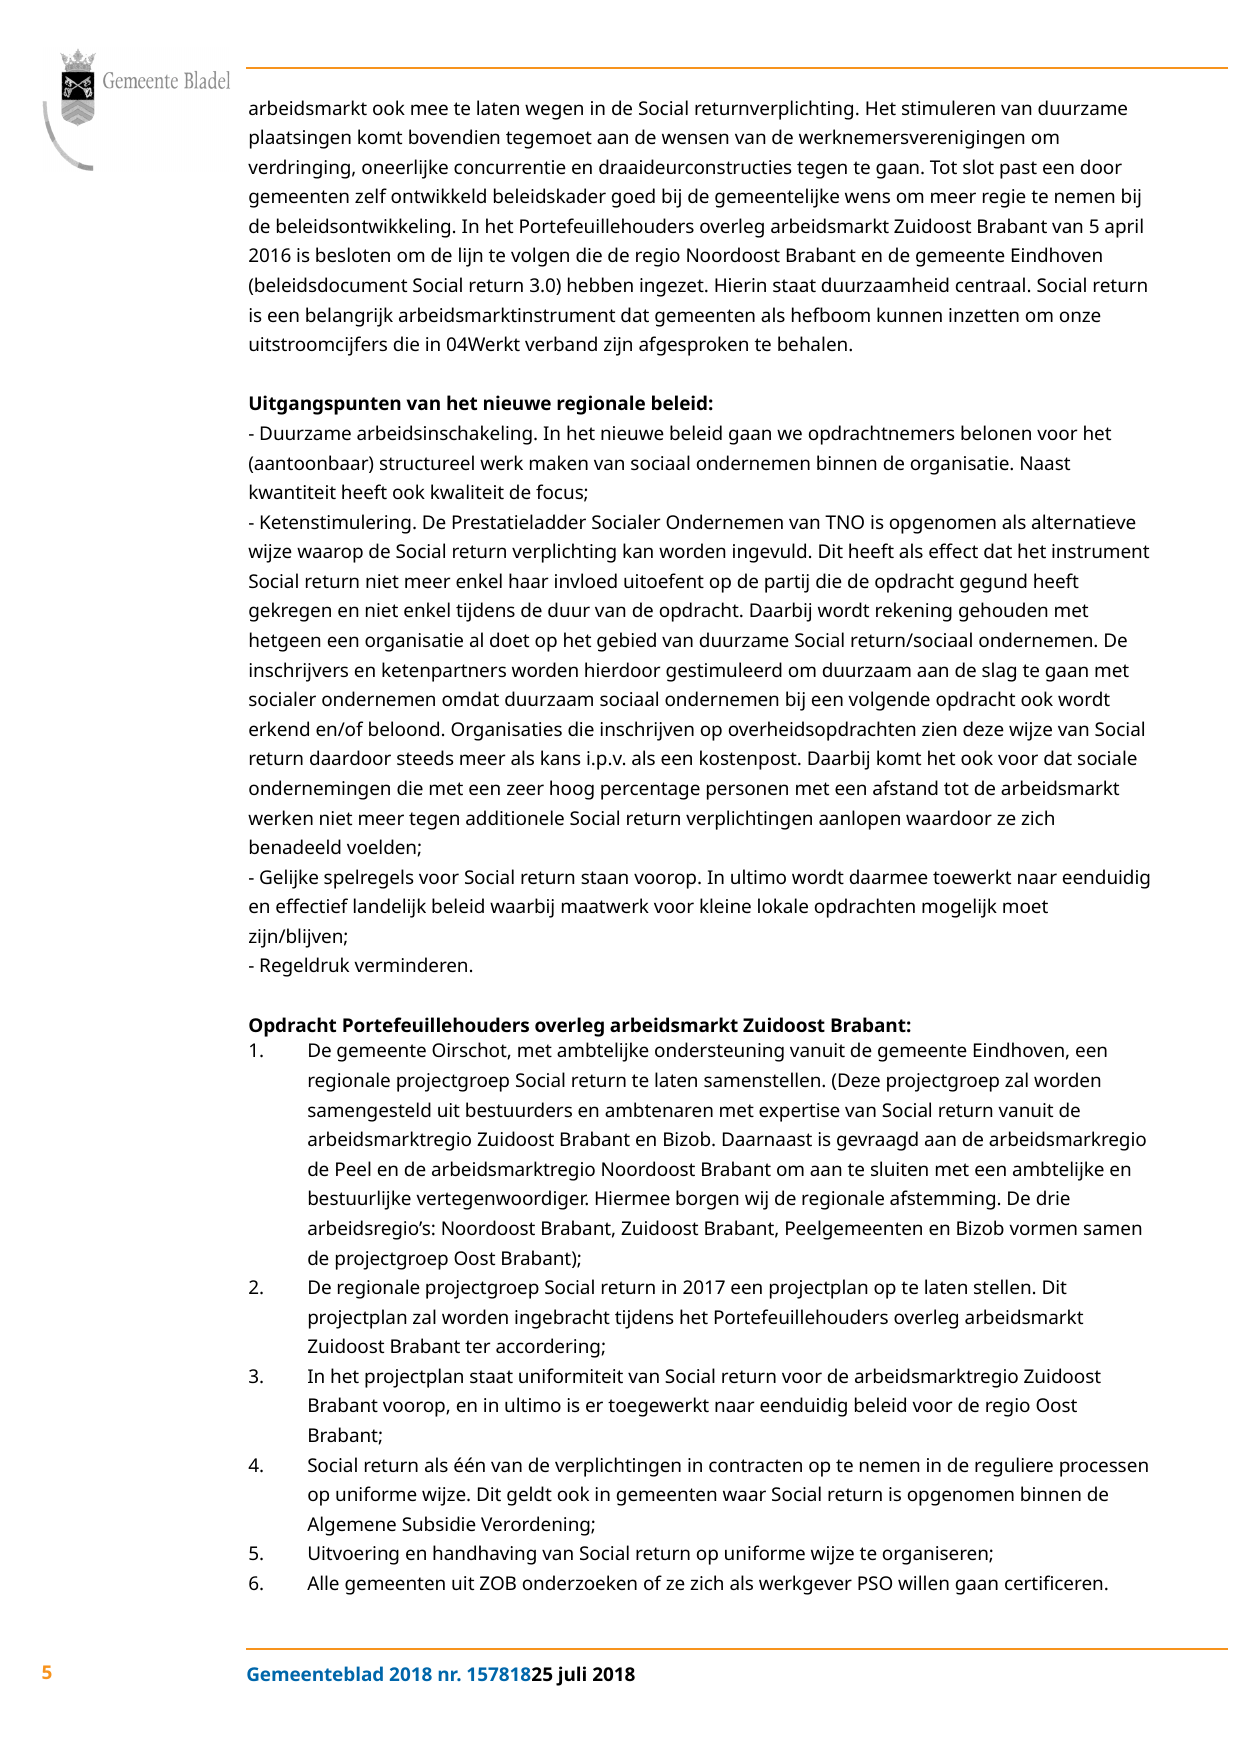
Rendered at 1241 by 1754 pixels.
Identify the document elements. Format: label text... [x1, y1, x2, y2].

text - Duurzame arbeidsinschakeling. In het nieuwe beleid gaan we opdrachtnemers belonen voor het (aantoonbaar) structureel werk maken van sociaal ondernemen binnen de organisatie. Naast kwantiteit heeft ook kwaliteit de focus; [248, 420, 1152, 505]
table_cell De gemeente Oirschot, met ambtelijke ondersteuning vanuit de gemeente Eindhoven, een regionale projectgroep Social return te laten samenstellen. (Deze projectgroep zal worden samengesteld uit bestuurders en ambtenaren met expertise van Social return vanuit de arbeidsmarktregio Zuidoost Brabant en Bizob. Daarnaast is gevraagd aan de arbeidsmarkregio de Peel en de arbeidsmarktregio Noordoost Brabant om aan te sluiten met een ambtelijke en bestuurlijke vertegenwoordiger. Hiermee borgen wij de regionale afstemming. De drie arbeidsregio’s: Noordoost Brabant, Zuidoost Brabant, Peelgemeenten en Bizob vormen samen de projectgroep Oost Brabant); De regionale projectgroep Social return in 2017 een projectplan op te laten stellen. Dit projectplan zal worden ingebracht tijdens het Portefeuillehouders overleg arbeidsmarkt Zuidoost Brabant ter accordering; In het projectplan staat uniformiteit van Social return voor de arbeidsmarktregio Zuidoost Brabant voorop, en in ultimo is er toegewerkt naar eenduidig beleid voor de regio Oost Brabant; Social return als één van de verplichtingen in contracten op te nemen in de reguliere processen op uniforme wijze. Dit geldt ook in gemeenten waar Social return is opgenomen binnen de Algemene Subsidie Verordening; Uitvoering en handhaving van Social return op uniforme wijze te organiseren; Alle gemeenten uit ZOB onderzoeken of ze zich als werkgever PSO willen gaan certificeren. [248, 1038, 1152, 1596]
table_header Opdracht Portefeuillehouders overleg arbeidsmarkt Zuidoost Brabant: [248, 1012, 1152, 1038]
text - Ketenstimulering. De Prestatieladder Socialer Ondernemen van TNO is opgenomen als alternatieve wijze waarop de Social return verplichting kan worden ingevuld. Dit heeft als effect dat het instrument Social return niet meer enkel haar invloed uitoefent op de partij die de opdracht gegund heeft gekregen en niet enkel tijdens de duur van de opdracht. Daarbij wordt rekening gehouden met hetgeen een organisatie al doet op het gebied van duurzame Social return/sociaal ondernemen. De inschrijvers en ketenpartners worden hierdoor gestimuleerd om duurzaam aan de slag te gaan met socialer ondernemen omdat duurzaam sociaal ondernemen bij een volgende opdracht ook wordt erkend en/of beloond. Organisaties die inschrijven op overheidsopdrachten zien deze wijze van Social return daardoor steeds meer als kans i.p.v. als een kostenpost. Daarbij komt het ook voor dat sociale ondernemingen die met een zeer hoog percentage personen met een afstand tot de arbeidsmarkt werken niet meer tegen additionele Social return verplichtingen aanlopen waardoor ze zich benadeeld voelden; [248, 509, 1152, 860]
picture [41, 47, 231, 172]
text Uitgangspunten van het nieuwe regionale beleid: [248, 391, 1152, 416]
text arbeidsmarkt ook mee te laten wegen in de Social returnverplichting. Het stimuleren van duurzame plaatsingen komt bovendien tegemoet aan de wensen van de werknemersverenigingen om verdringing, oneerlijke concurrentie en draaideurconstructies tegen te gaan. Tot slot past een door gemeenten zelf ontwikkeld beleidskader goed bij de gemeentelijke wens om meer regie te nemen bij de beleidsontwikkeling. In het Portefeuillehouders overleg arbeidsmarkt Zuidoost Brabant van 5 april 2016 is besloten om de lijn te volgen die de regio Noordoost Brabant en de gemeente Eindhoven (beleidsdocument Social return 3.0) hebben ingezet. Hierin staat duurzaamheid centraal. Social return is een belangrijk arbeidsmarktinstrument dat gemeenten als hefboom kunnen inzetten om onze uitstroomcijfers die in 04Werkt verband zijn afgesproken te behalen. [248, 95, 1152, 357]
text - Regeldruk verminderen. [248, 953, 1152, 978]
text - Gelijke spelregels voor Social return staan voorop. In ultimo wordt daarmee toewerkt naar eenduidig en effectief landelijk beleid waarbij maatwerk voor kleine lokale opdrachten mogelijk moet zijn/blijven; [248, 864, 1152, 949]
